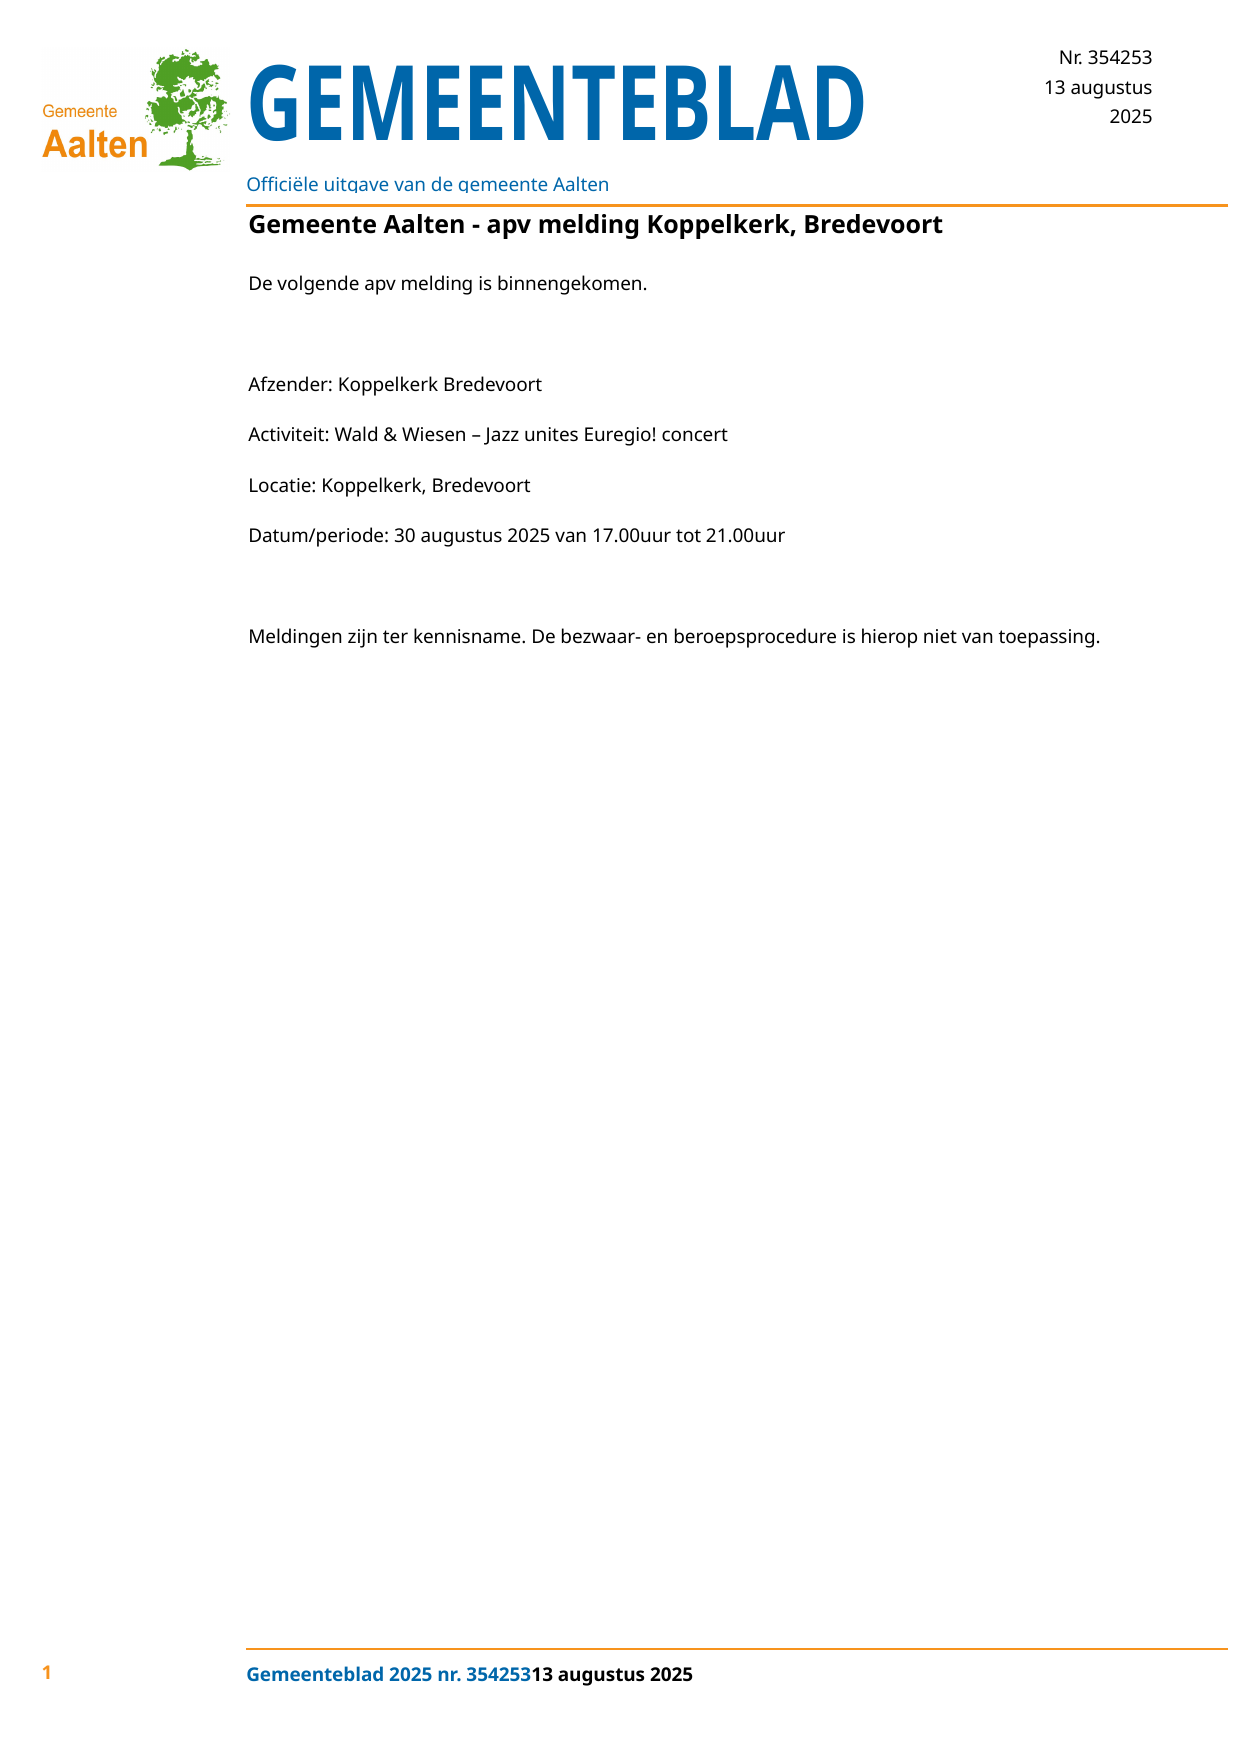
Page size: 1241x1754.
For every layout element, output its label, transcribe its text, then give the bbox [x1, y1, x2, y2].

text Gemeente Aalten - apv melding Koppelkerk, Bredevoort [248, 207, 1152, 241]
text Activiteit: Wald & Wiesen – Jazz unites Euregio! concert [248, 422, 1152, 447]
text Meldingen zijn ter kennisname. De bezwaar- en beroepsprocedure is hierop niet van toepassing. [248, 623, 1152, 649]
picture [41, 47, 231, 172]
text Datum/periode: 30 augustus 2025 van 17.00uur tot 21.00uur [248, 522, 1152, 548]
text Locatie: Koppelkerk, Bredevoort [248, 472, 1152, 498]
text De volgende apv melding is binnengekomen. [248, 270, 1152, 296]
text Afzender: Koppelkerk Bredevoort [248, 371, 1152, 397]
